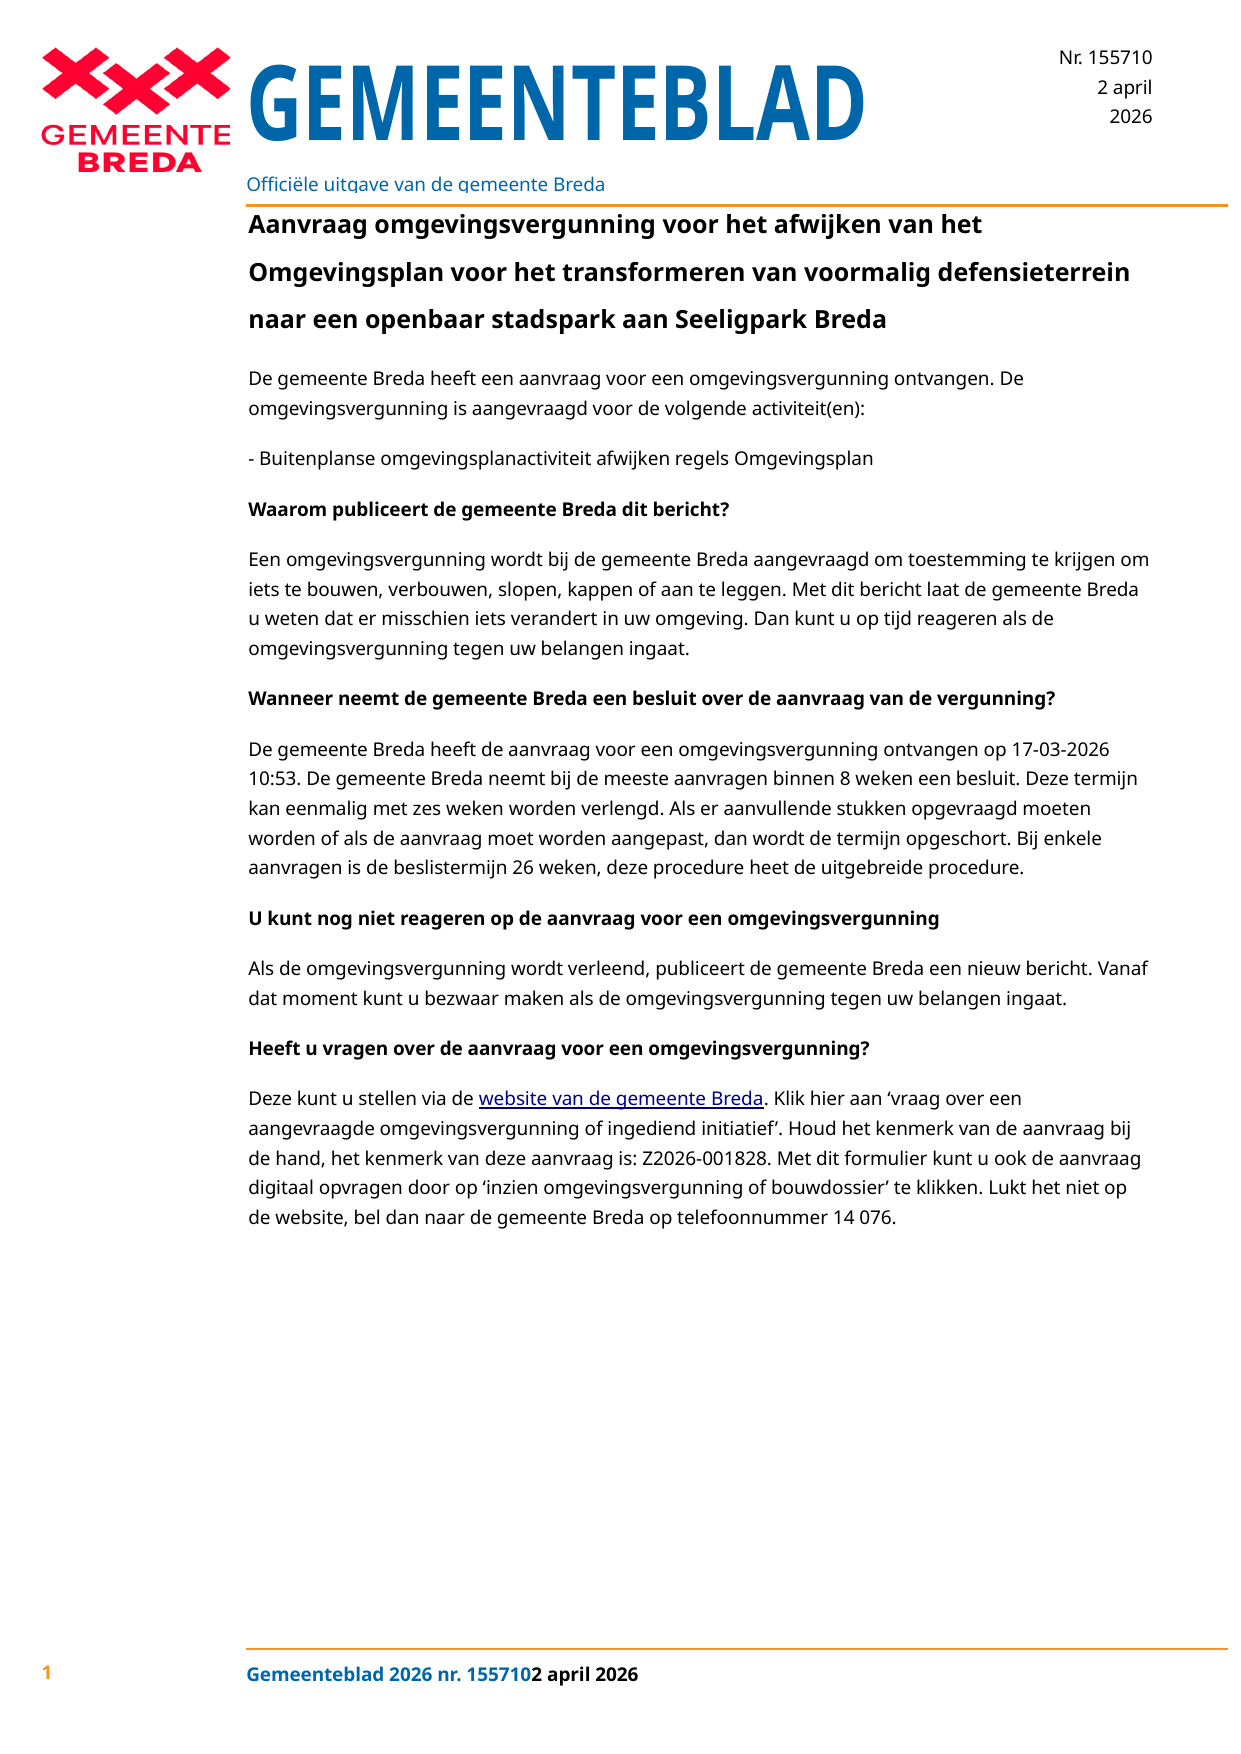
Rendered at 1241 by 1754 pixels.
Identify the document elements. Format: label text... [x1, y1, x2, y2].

text De gemeente Breda heeft een aanvraag voor een omgevingsvergunning ontvangen. De omgevingsvergunning is aangevraagd voor de volgende activiteit(en): [248, 366, 1152, 421]
text Een omgevingsvergunning wordt bij de gemeente Breda aangevraagd om toestemming te krijgen om iets te bouwen, verbouwen, slopen, kappen of aan te leggen. Met dit bericht laat de gemeente Breda u weten dat er misschien iets verandert in uw omgeving. Dan kunt u op tijd reageren als de omgevingsvergunning tegen uw belangen ingaat. [248, 546, 1152, 661]
text - Buitenplanse omgevingsplanactiviteit afwijken regels Omgevingsplan [248, 446, 1152, 471]
picture [41, 47, 231, 172]
text De gemeente Breda heeft de aanvraag voor een omgevingsvergunning ontvangen op 17-03-2026 10:53. De gemeente Breda neemt bij de meeste aanvragen binnen 8 weken een besluit. Deze termijn kan eenmalig met zes weken worden verlengd. Als er aanvullende stukken opgevraagd moeten worden of als de aanvraag moet worden aangepast, dan wordt de termijn opgeschort. Bij enkele aanvragen is de beslistermijn 26 weken, deze procedure heet de uitgebreide procedure. [248, 736, 1152, 880]
text Als de omgevingsvergunning wordt verleend, publiceert de gemeente Breda een nieuw bericht. Vanaf dat moment kunt u bezwaar maken als de omgevingsvergunning tegen uw belangen ingaat. [248, 955, 1152, 1010]
text Wanneer neemt de gemeente Breda een besluit over de aanvraag van de vergunning? [248, 686, 1152, 711]
text Aanvraag omgevingsvergunning voor het afwijken van het Omgevingsplan voor het transformeren van voormalig defensieterrein naar een openbaar stadspark aan Seeligpark Breda [248, 207, 1152, 336]
text U kunt nog niet reageren op de aanvraag voor een omgevingsvergunning [248, 905, 1152, 930]
text Waarom publiceert de gemeente Breda dit bericht? [248, 496, 1152, 522]
text Deze kunt u stellen via de website van de gemeente Breda. Klik hier aan ‘vraag over een aangevraagde omgevingsvergunning of ingediend initiatief’. Houd het kenmerk van de aanvraag bij de hand, het kenmerk van deze aanvraag is: Z2026-001828. Met dit formulier kunt u ook de aanvraag digitaal opvragen door op ‘inzien omgevingsvergunning of bouwdossier’ te klikken. Lukt het niet op de website, bel dan naar de gemeente Breda op telefoonnummer 14 076. [248, 1086, 1152, 1229]
text Heeft u vragen over de aanvraag voor een omgevingsvergunning? [248, 1035, 1152, 1061]
